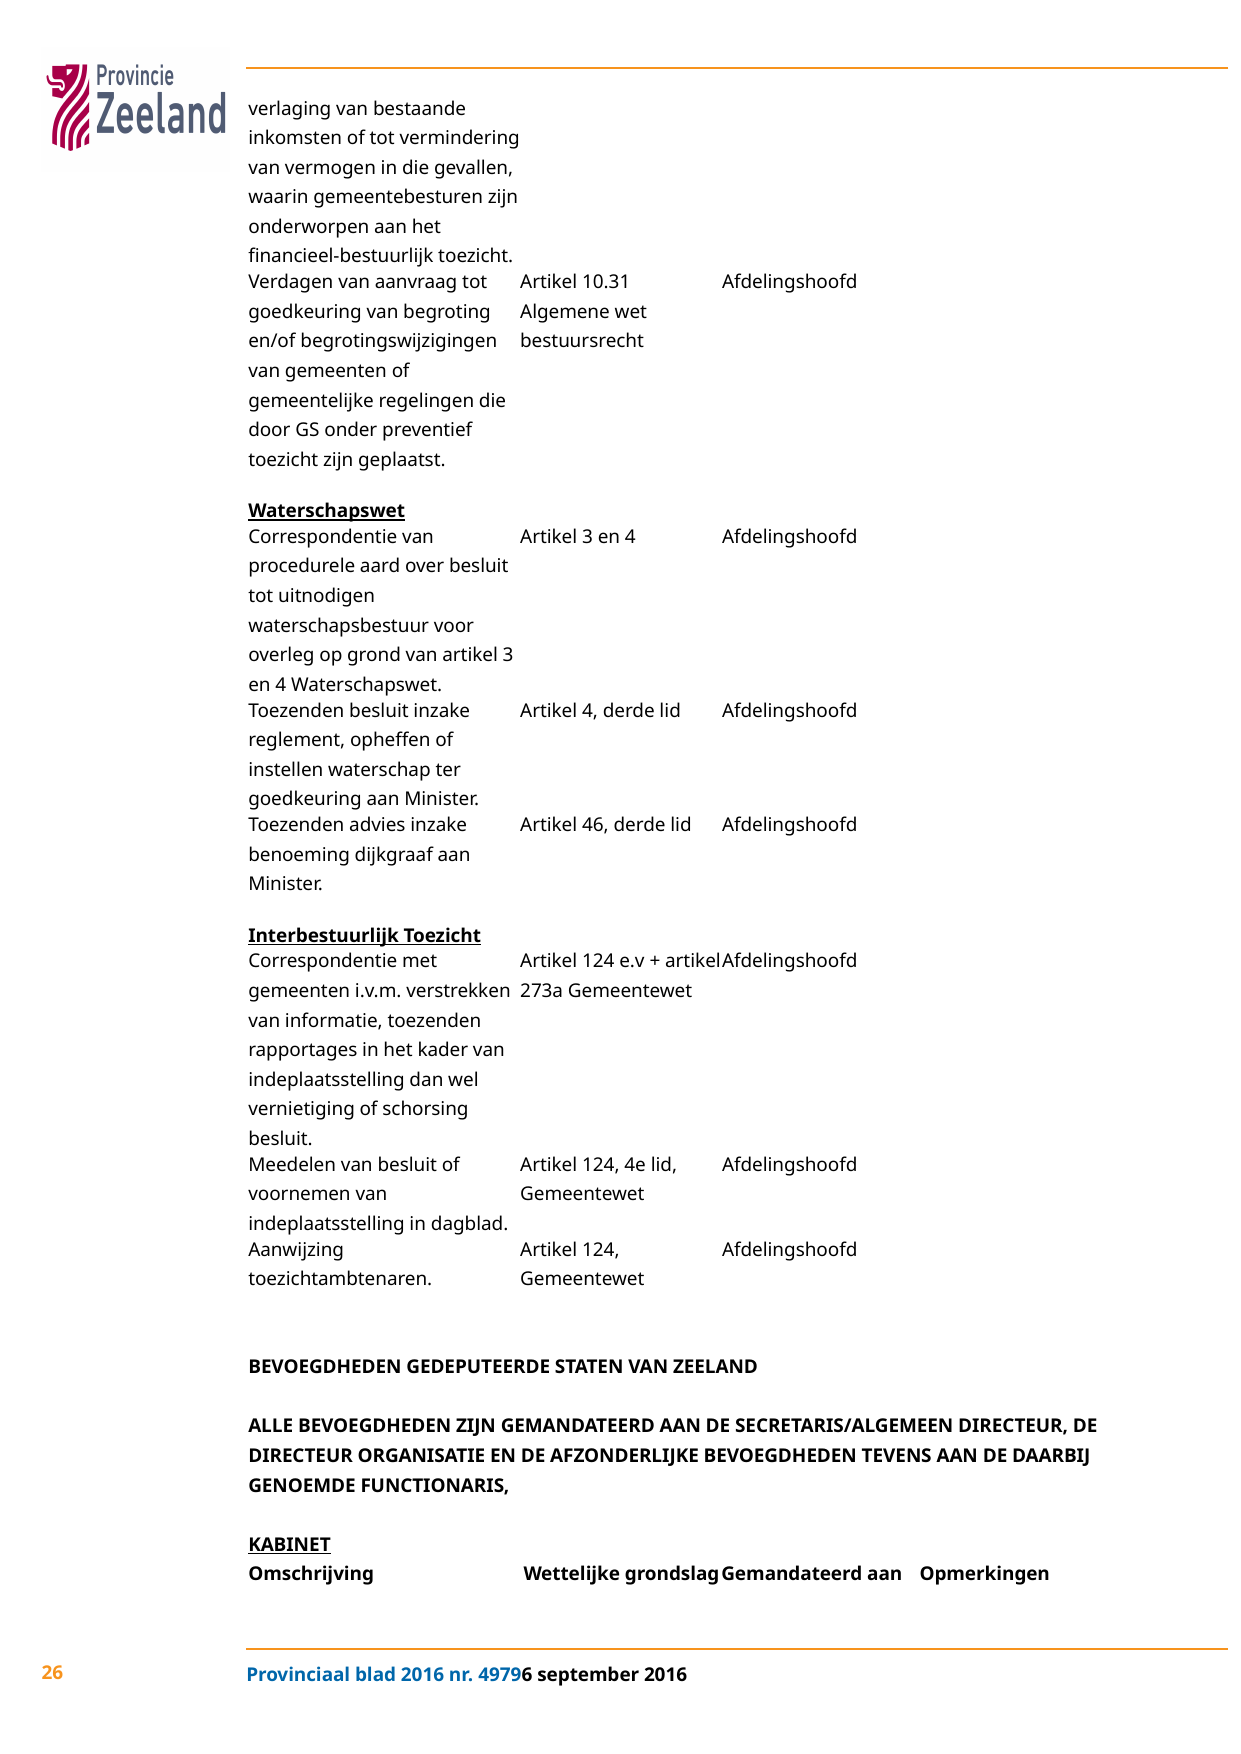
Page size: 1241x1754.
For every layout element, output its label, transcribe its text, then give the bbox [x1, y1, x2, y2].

table_cell Afdelingshoofd [722, 697, 923, 811]
table_header Wettelijke grondslag [523, 1561, 721, 1586]
table_cell Afdelingshoofd [722, 1236, 923, 1291]
picture [41, 47, 231, 172]
table_cell [924, 1236, 1152, 1291]
table_cell Artikel 124, Gemeentewet [520, 1236, 722, 1291]
table_cell Afdelingshoofd [722, 523, 923, 697]
table_cell Afdelingshoofd [722, 811, 923, 896]
table_cell [520, 498, 722, 523]
table_header Gemandateerd aan [721, 1561, 919, 1586]
table_cell [520, 922, 722, 948]
table_cell Afdelingshoofd [722, 269, 923, 472]
table_cell Artikel 10.31 Algemene wet bestuursrecht [520, 269, 722, 472]
text BEVOEGDHEDEN GEDEPUTEERDE STATEN VAN ZEELAND [248, 1353, 1152, 1379]
table_cell [924, 922, 1152, 948]
table_cell [520, 95, 722, 268]
table_cell Artikel 124, 4e lid, Gemeentewet [520, 1151, 722, 1236]
table_cell [722, 896, 923, 922]
text KABINET [248, 1531, 1152, 1557]
table_cell [924, 523, 1152, 697]
table_cell [924, 269, 1152, 472]
table_cell Toezenden advies inzake benoeming dijkgraaf aan Minister. [248, 811, 520, 896]
table_cell [924, 472, 1152, 497]
table_cell Afdelingshoofd [722, 948, 923, 1151]
table_cell [248, 896, 520, 922]
table_cell [924, 896, 1152, 922]
table_cell Toezenden besluit inzake reglement, opheffen of instellen waterschap ter goedkeuring aan Minister. [248, 697, 520, 811]
table_cell [924, 811, 1152, 896]
table_cell [924, 498, 1152, 523]
table_cell Correspondentie met gemeenten i.v.m. verstrekken van informatie, toezenden rapportages in het kader van indeplaatsstelling dan wel vernietiging of schorsing besluit. [248, 948, 520, 1151]
table_cell [722, 95, 923, 268]
table_cell [924, 697, 1152, 811]
table_cell Artikel 4, derde lid [520, 697, 722, 811]
table_header Opmerkingen [919, 1561, 1152, 1586]
table_cell Waterschapswet [248, 498, 520, 523]
text ALLE BEVOEGDHEDEN ZIJN GEMANDATEERD AAN DE SECRETARIS/ALGEMEEN DIRECTEUR, DE DIRECTEUR ORGANISATIE EN DE AFZONDERLIJKE BEVOEGDHEDEN TEVENS AAN DE DAARBIJ GENOEMDE FUNCTIONARIS, [248, 1413, 1152, 1497]
table_cell Aanwijzing toezichtambtenaren. [248, 1236, 520, 1291]
table_cell Meedelen van besluit of voornemen van indeplaatsstelling in dagblad. [248, 1151, 520, 1236]
table_cell Interbestuurlijk Toezicht [248, 922, 520, 948]
table_cell [722, 498, 923, 523]
table_cell [924, 1151, 1152, 1236]
table_cell Correspondentie van procedurele aard over besluit tot uitnodigen waterschapsbestuur voor overleg op grond van artikel 3 en 4 Waterschapswet. [248, 523, 520, 697]
table_cell verlaging van bestaande inkomsten of tot vermindering van vermogen in die gevallen, waarin gemeentebesturen zijn onderworpen aan het financieel-bestuurlijk toezicht. [248, 95, 520, 268]
table_cell [924, 95, 1152, 268]
table_cell [248, 472, 520, 497]
table_cell [722, 472, 923, 497]
table_cell [520, 472, 722, 497]
table_cell Artikel 124 e.v + artikel 273a Gemeentewet [520, 948, 722, 1151]
table_cell [722, 922, 923, 948]
table_cell [520, 896, 722, 922]
table_cell Verdagen van aanvraag tot goedkeuring van begroting en/of begrotingswijzigingen van gemeenten of gemeentelijke regelingen die door GS onder preventief toezicht zijn geplaatst. [248, 269, 520, 472]
table_cell [924, 948, 1152, 1151]
table_cell Afdelingshoofd [722, 1151, 923, 1236]
table_header Omschrijving [248, 1561, 523, 1586]
table_cell Artikel 46, derde lid [520, 811, 722, 896]
table_cell Artikel 3 en 4 [520, 523, 722, 697]
